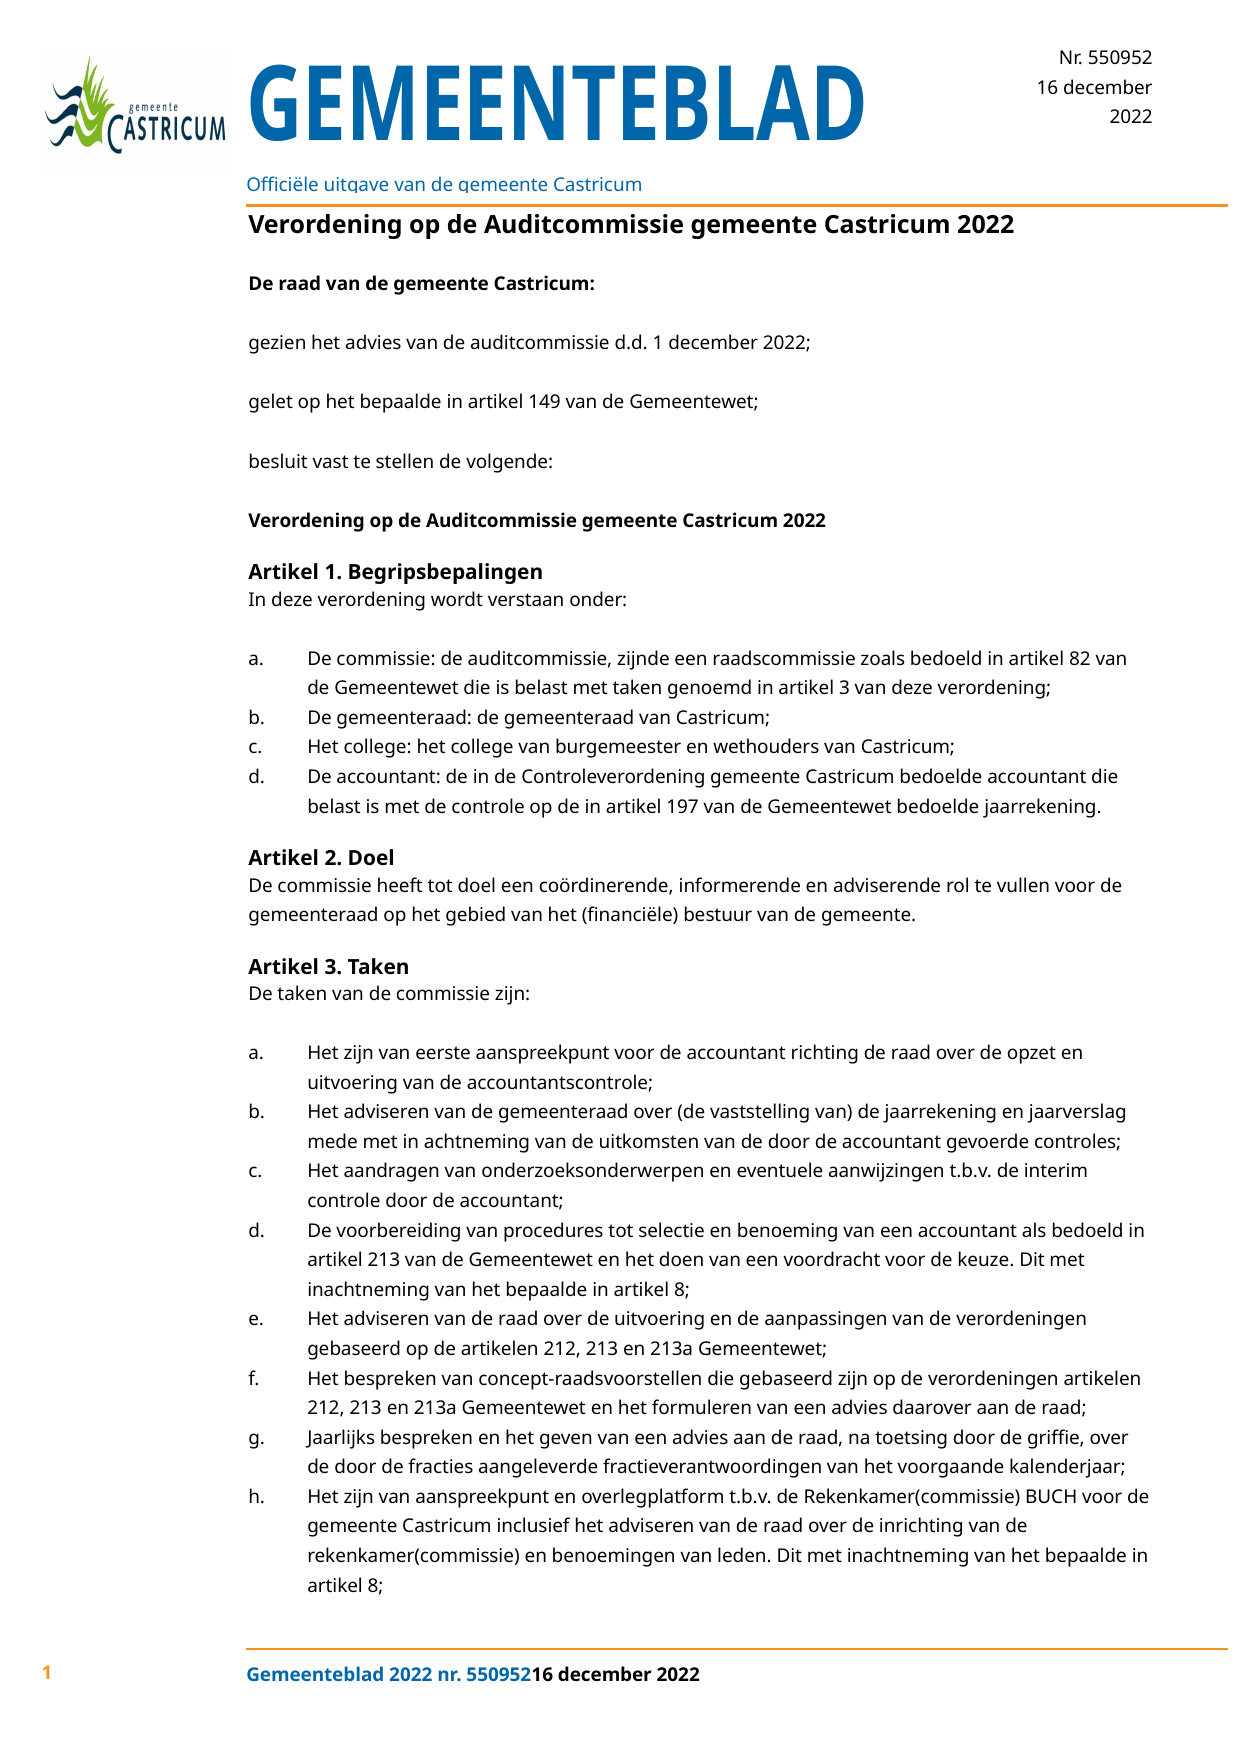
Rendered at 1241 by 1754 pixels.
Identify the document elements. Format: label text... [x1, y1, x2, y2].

text Artikel 1. Begripsbepalingen [248, 557, 1152, 586]
list De accountant: de in de Controleverordening gemeente Castricum bedoelde accountant die belast is met de controle op de in artikel 197 van de Gemeentewet bedoelde jaarrekening. [248, 763, 1152, 819]
text gezien het advies van de auditcommissie d.d. 1 december 2022; [248, 329, 1152, 355]
list De voorbereiding van procedures tot selectie en benoeming van een accountant als bedoeld in artikel 213 van de Gemeentewet en het doen van een voordracht voor de keuze. Dit met inachtneming van het bepaalde in artikel 8; [248, 1217, 1152, 1302]
list Jaarlijks bespreken en het geven van een advies aan de raad, na toetsing door de griffie, over de door de fracties aangeleverde fractieverantwoordingen van het voorgaande kalenderjaar; [248, 1424, 1152, 1479]
list Het bespreken van concept-raadsvoorstellen die gebaseerd zijn op de verordeningen artikelen 212, 213 en 213a Gemeentewet en het formuleren van een advies daarover aan de raad; [248, 1365, 1152, 1420]
list Het zijn van aanspreekpunt en overlegplatform t.b.v. de Rekenkamer(commissie) BUCH voor de gemeente Castricum inclusief het adviseren van de raad over de inrichting van de rekenkamer(commissie) en benoemingen van leden. Dit met inachtneming van het bepaalde in artikel 8; [248, 1483, 1152, 1598]
text Artikel 3. Taken [248, 952, 1152, 980]
list Het zijn van eerste aanspreekpunt voor de accountant richting de raad over de opzet en uitvoering van de accountantscontrole; [248, 1039, 1152, 1095]
picture [41, 47, 231, 172]
text De taken van de commissie zijn: [248, 980, 1152, 1006]
list De commissie: de auditcommissie, zijnde een raadscommissie zoals bedoeld in artikel 82 van de Gemeentewet die is belast met taken genoemd in artikel 3 van deze verordening; [248, 645, 1152, 700]
text De raad van de gemeente Castricum: [248, 270, 1152, 296]
text gelet op het bepaalde in artikel 149 van de Gemeentewet; [248, 389, 1152, 414]
list Het college: het college van burgemeester en wethouders van Castricum; [248, 734, 1152, 759]
text Verordening op de Auditcommissie gemeente Castricum 2022 [248, 207, 1152, 241]
text besluit vast te stellen de volgende: [248, 448, 1152, 473]
list De gemeenteraad: de gemeenteraad van Castricum; [248, 704, 1152, 730]
text Verordening op de Auditcommissie gemeente Castricum 2022 [248, 507, 1152, 533]
list Het adviseren van de raad over de uitvoering en de aanpassingen van de verordeningen gebaseerd op de artikelen 212, 213 en 213a Gemeentewet; [248, 1306, 1152, 1361]
text De commissie heeft tot doel een coördinerende, informerende en adviserende rol te vullen voor de gemeenteraad op het gebied van het (financiële) bestuur van de gemeente. [248, 872, 1152, 927]
list Het aandragen van onderzoeksonderwerpen en eventuele aanwijzingen t.b.v. de interim controle door de accountant; [248, 1158, 1152, 1213]
text Artikel 2. Doel [248, 843, 1152, 872]
list Het adviseren van de gemeenteraad over (de vaststelling van) de jaarrekening en jaarverslag mede met in achtneming van de uitkomsten van de door de accountant gevoerde controles; [248, 1098, 1152, 1154]
text In deze verordening wordt verstaan onder: [248, 586, 1152, 612]
